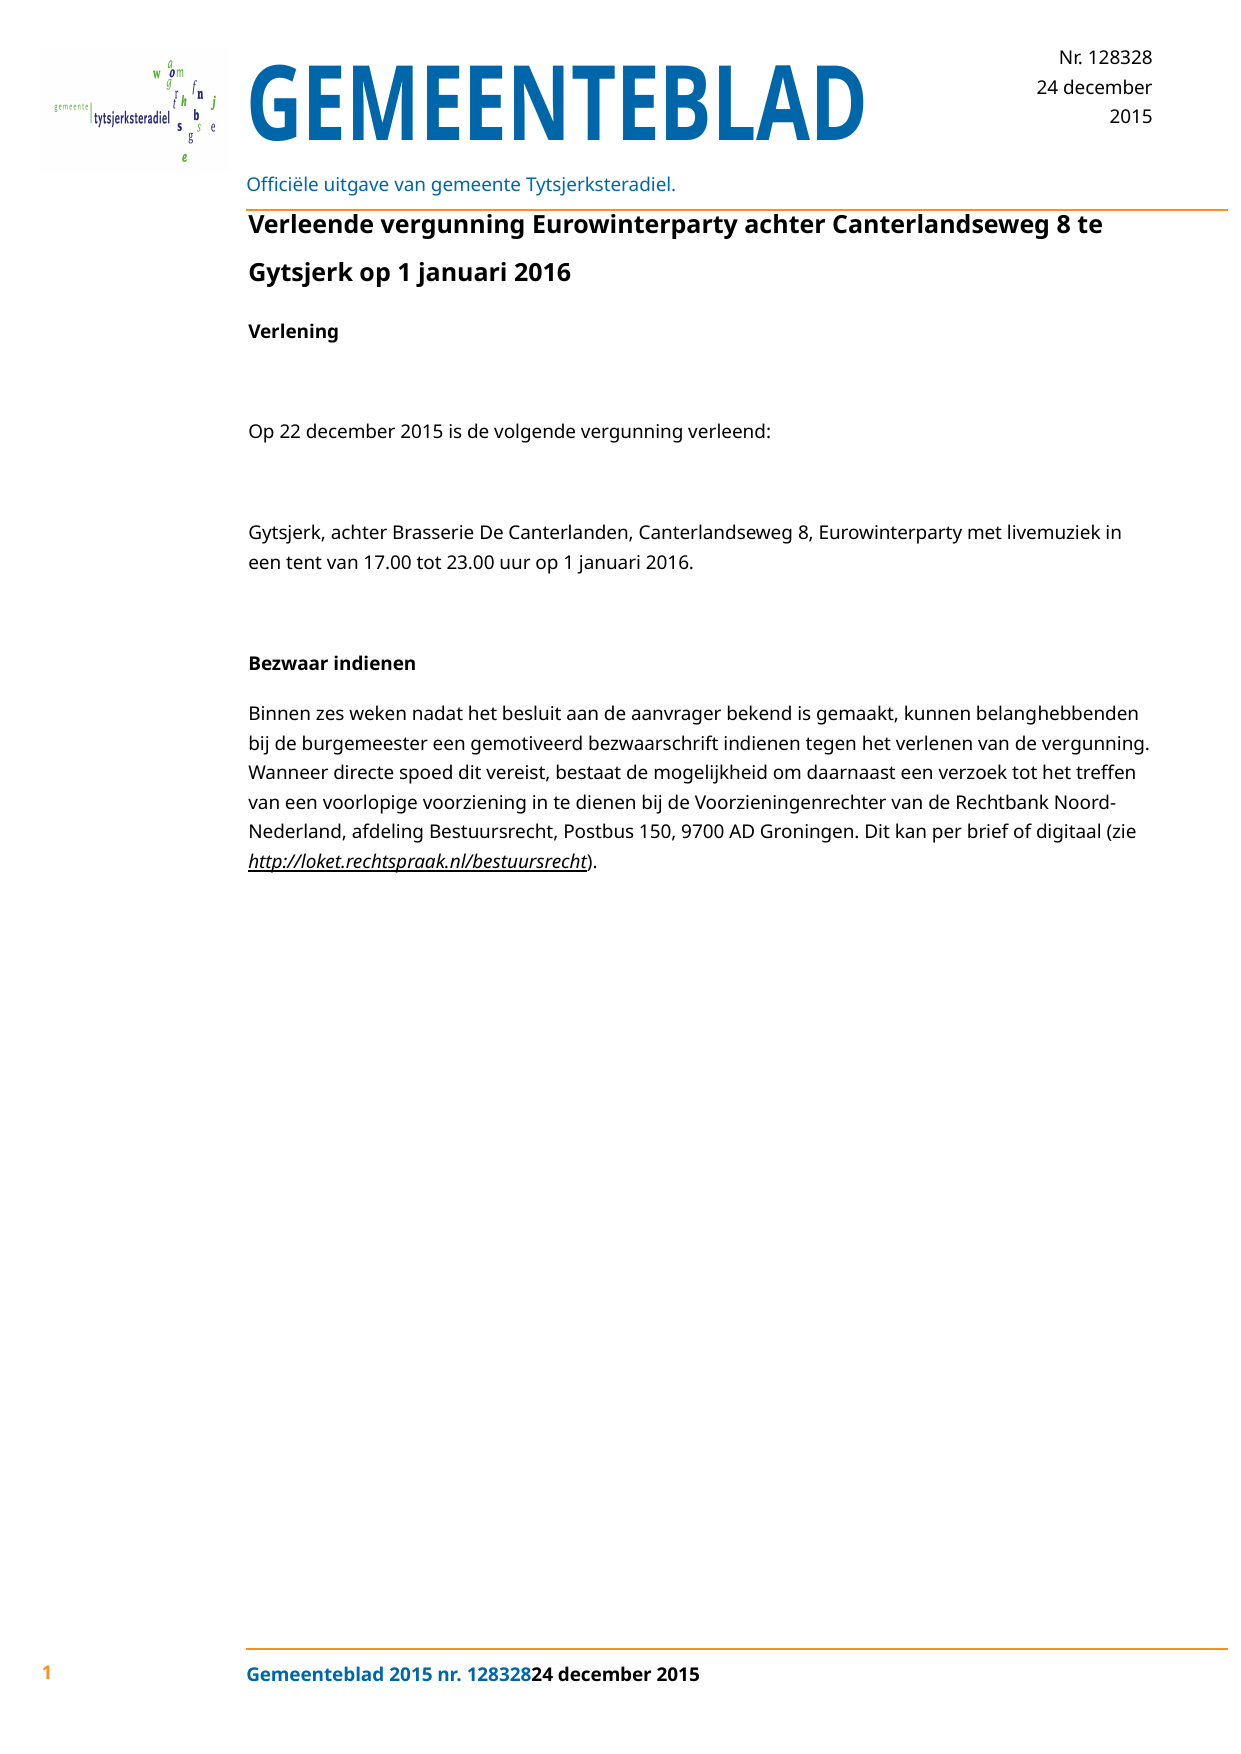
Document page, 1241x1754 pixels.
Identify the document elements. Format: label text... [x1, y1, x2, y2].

text Verlening [248, 318, 1152, 344]
text Verleende vergunning Eurowinterparty achter Canterlandseweg 8 te Gytsjerk op 1 januari 2016 [248, 211, 1152, 288]
text Bezwaar indienen [248, 650, 1152, 676]
text Gytsjerk, achter Brasserie De Canterlanden, Canterlandseweg 8, Eurowinterparty met livemuziek in een tent van 17.00 tot 23.00 uur op 1 januari 2016. [248, 519, 1152, 575]
text Op 22 december 2015 is de volgende vergunning ver­leend: [248, 419, 1152, 444]
picture [41, 47, 231, 172]
text Binnen zes weken nadat het besluit aan de aanvrager bekend is gemaakt, kunnen belang­hebbenden bij de burgemeester een gemotiveerd bezwaarschrift indienen tegen het verlenen van de ver­gunning. Wanneer directe spoed dit vereist, bestaat de mogelijkheid om daarnaast een verzoek tot het treffen van een voorlopige voorziening in te dienen bij de Voorzieningenrechter van de Rechtbank Noord-Nederland, afdeling Bestuursrecht, Postbus 150, 9700 AD Groningen. Dit kan per brief of digitaal (zie http://loket.rechtspraak.nl/bestuursrecht). [248, 700, 1152, 874]
